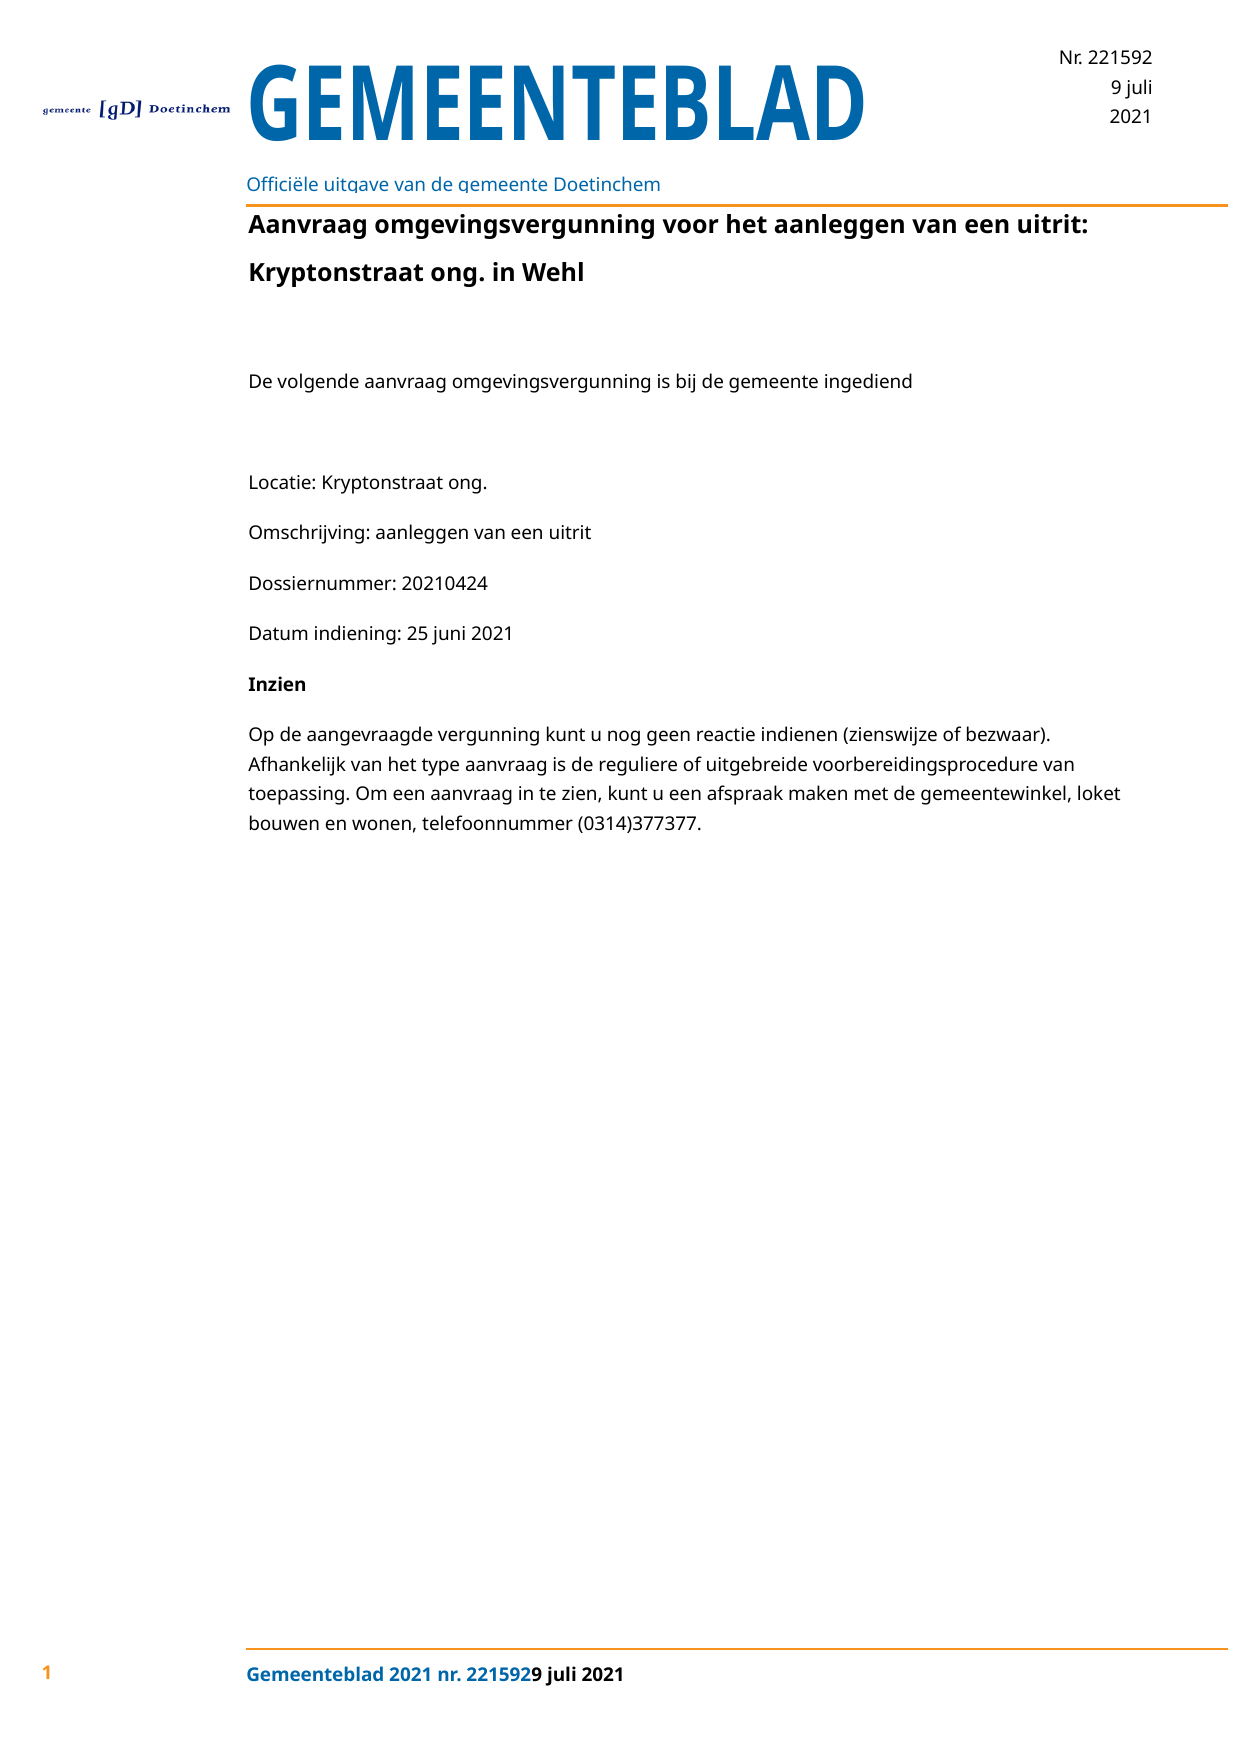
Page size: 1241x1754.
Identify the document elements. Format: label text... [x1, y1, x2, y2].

text Omschrijving: aanleggen van een uitrit [248, 519, 1152, 545]
text Aanvraag omgevingsvergunning voor het aanleggen van een uitrit: Kryptonstraat ong. in Wehl [248, 207, 1152, 288]
text Locatie: Kryptonstraat ong. [248, 469, 1152, 495]
picture [41, 47, 231, 172]
text Inzien [248, 671, 1152, 697]
text De volgende aanvraag omgevingsvergunning is bij de gemeente ingediend [248, 368, 1152, 394]
text Dossiernummer: 20210424 [248, 570, 1152, 596]
text Op de aangevraagde vergunning kunt u nog geen reactie indienen (zienswijze of bezwaar). Afhankelijk van het type aanvraag is de reguliere of uitgebreide voorbereidingsprocedure van toepassing. Om een aanvraag in te zien, kunt u een afspraak maken met de gemeentewinkel, loket bouwen en wonen, telefoonnummer (0314)377377. [248, 721, 1152, 836]
text Datum indiening: 25 juni 2021 [248, 620, 1152, 646]
